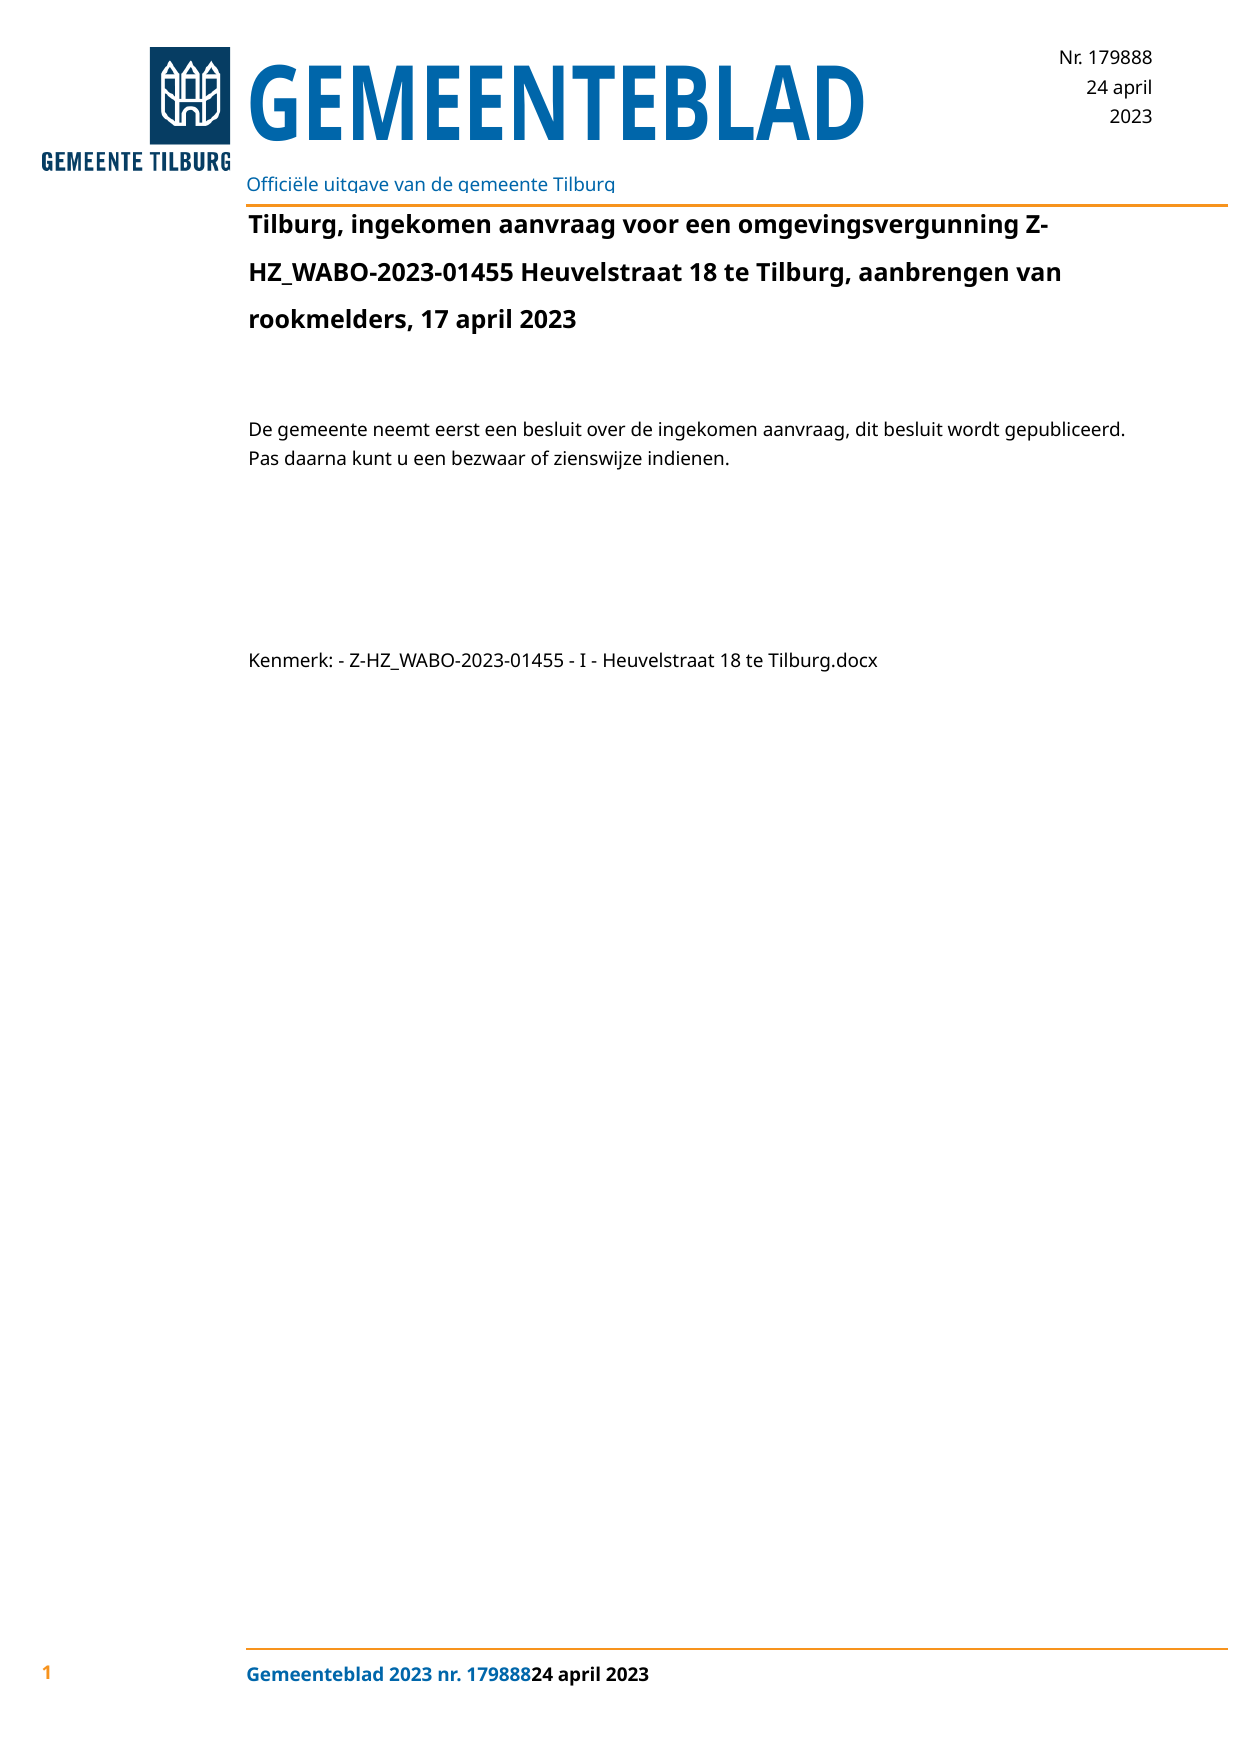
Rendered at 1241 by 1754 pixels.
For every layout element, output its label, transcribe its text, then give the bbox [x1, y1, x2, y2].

picture [41, 47, 231, 172]
text Kenmerk: - Z-HZ_WABO-2023-01455 - I - Heuvelstraat 18 te Tilburg.docx [248, 647, 1152, 673]
text De gemeente neemt eerst een besluit over de ingekomen aanvraag, dit besluit wordt gepubliceerd. Pas daarna kunt u een bezwaar of zienswijze indienen. [248, 416, 1152, 471]
text Tilburg, ingekomen aanvraag voor een omgevingsvergunning Z-HZ_WABO-2023-01455 Heuvelstraat 18 te Tilburg, aanbrengen van rookmelders, 17 april 2023 [248, 207, 1152, 336]
